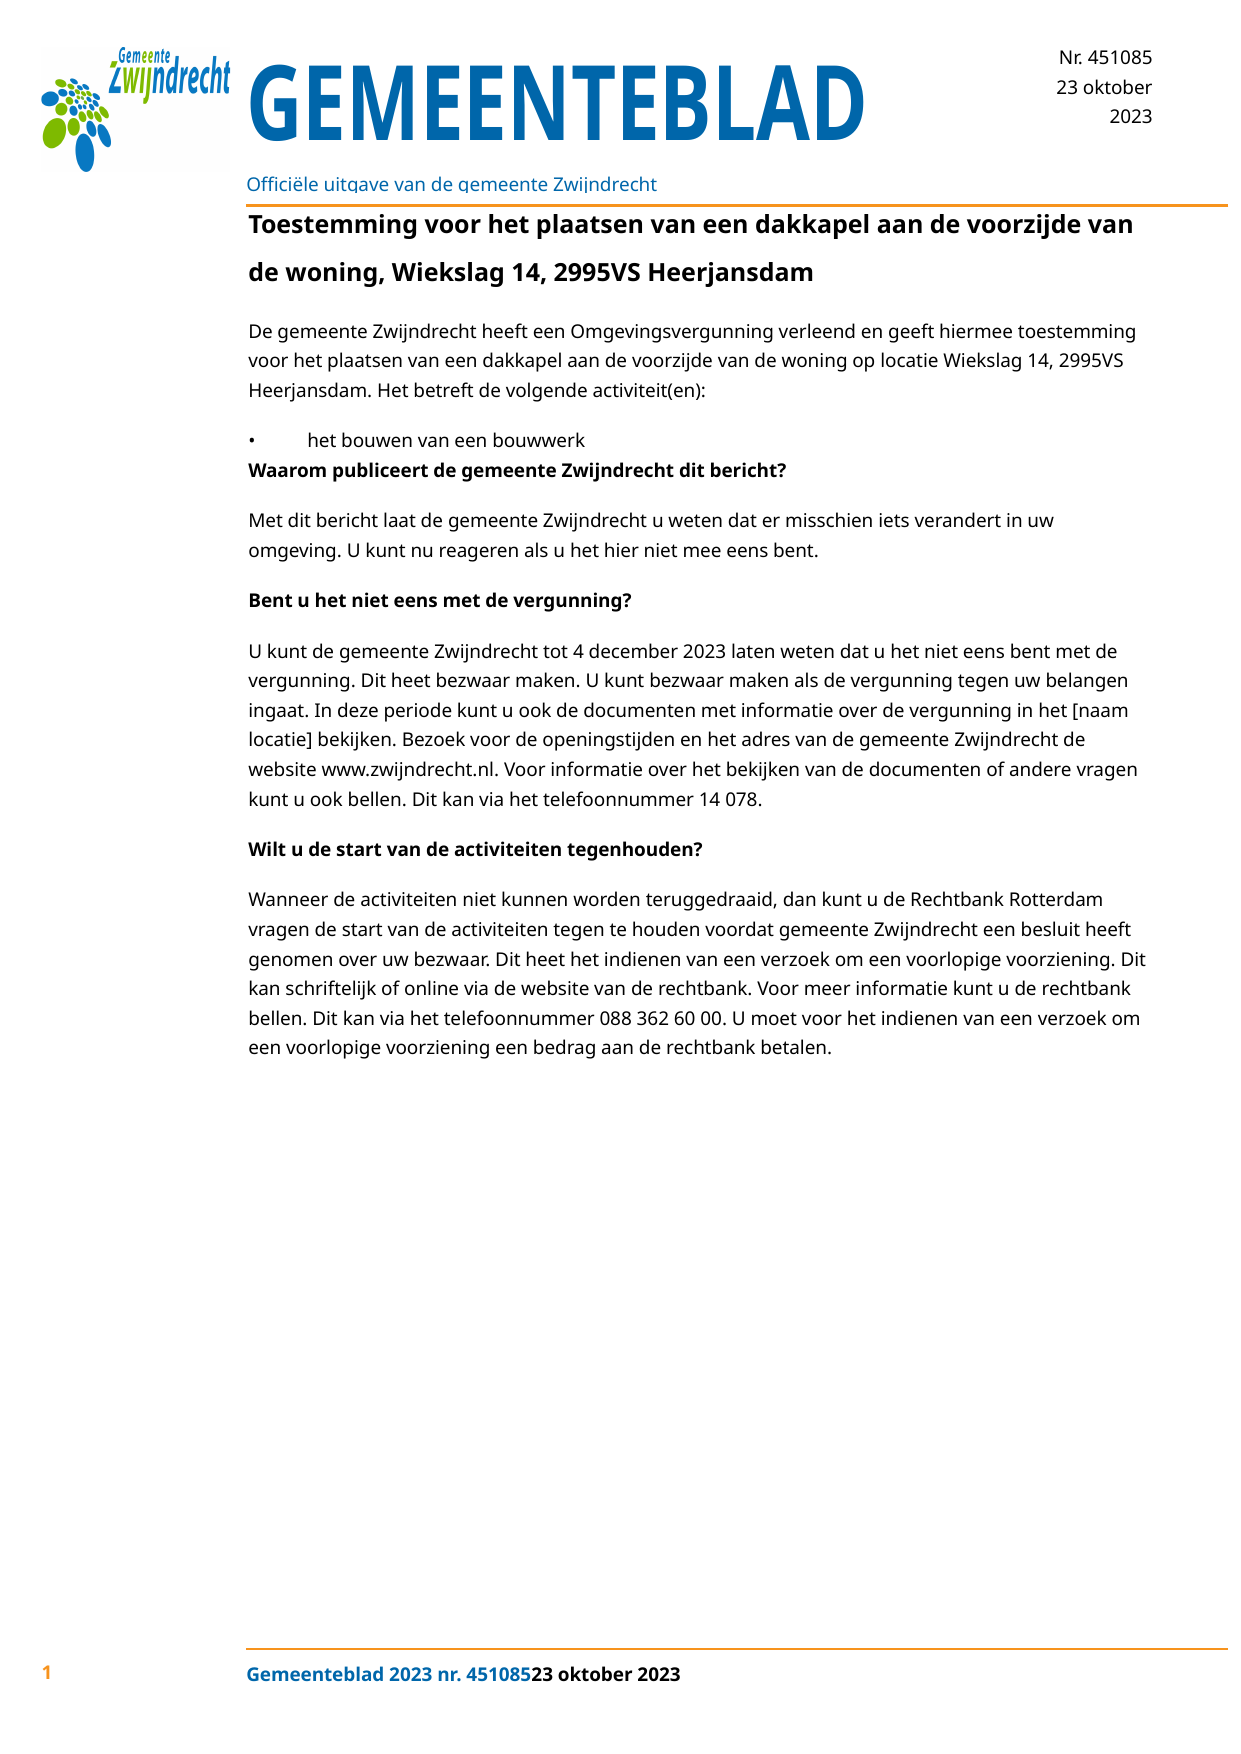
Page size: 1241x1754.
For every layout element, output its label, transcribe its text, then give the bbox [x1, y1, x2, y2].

picture [41, 47, 231, 172]
text De gemeente Zwijndrecht heeft een Omgevingsvergunning verleend en geeft hiermee toestemming voor het plaatsen van een dakkapel aan de voorzijde van de woning op locatie Wiekslag 14, 2995VS Heerjansdam. Het betreft de volgende activiteit(en): [248, 318, 1152, 403]
text Wanneer de activiteiten niet kunnen worden teruggedraaid, dan kunt u de Rechtbank Rotterdam vragen de start van de activiteiten tegen te houden voordat gemeente Zwijndrecht een besluit heeft genomen over uw bezwaar. Dit heet het indienen van een verzoek om een voorlopige voorziening. Dit kan schriftelijk of online via de website van de rechtbank. Voor meer informatie kunt u de rechtbank bellen. Dit kan via het telefoonnummer 088 362 60 00. U moet voor het indienen van een verzoek om een voorlopige voorziening een bedrag aan de rechtbank betalen. [248, 887, 1152, 1060]
text Met dit bericht laat de gemeente Zwijndrecht u weten dat er misschien iets verandert in uw omgeving. U kunt nu reageren als u het hier niet mee eens bent. [248, 507, 1152, 563]
text Wilt u de start van de activiteiten tegenhouden? [248, 836, 1152, 862]
list het bouwen van een bouwwerk [248, 427, 1152, 453]
text U kunt de gemeente Zwijndrecht tot 4 december 2023 laten weten dat u het niet eens bent met de vergunning. Dit heet bezwaar maken. U kunt bezwaar maken als de vergunning tegen uw belangen ingaat. In deze periode kunt u ook de documenten met informatie over de vergunning in het [naam locatie] bekijken. Bezoek voor de openingstijden en het adres van de gemeente Zwijndrecht de website www.zwijndrecht.nl. Voor informatie over het bekijken van de documenten of andere vragen kunt u ook bellen. Dit kan via het telefoonnummer 14 078. [248, 638, 1152, 812]
text Waarom publiceert de gemeente Zwijndrecht dit bericht? [248, 457, 1152, 483]
text Toestemming voor het plaatsen van een dakkapel aan de voorzijde van de woning, Wiekslag 14, 2995VS Heerjansdam [248, 207, 1152, 288]
text Bent u het niet eens met de vergunning? [248, 587, 1152, 613]
